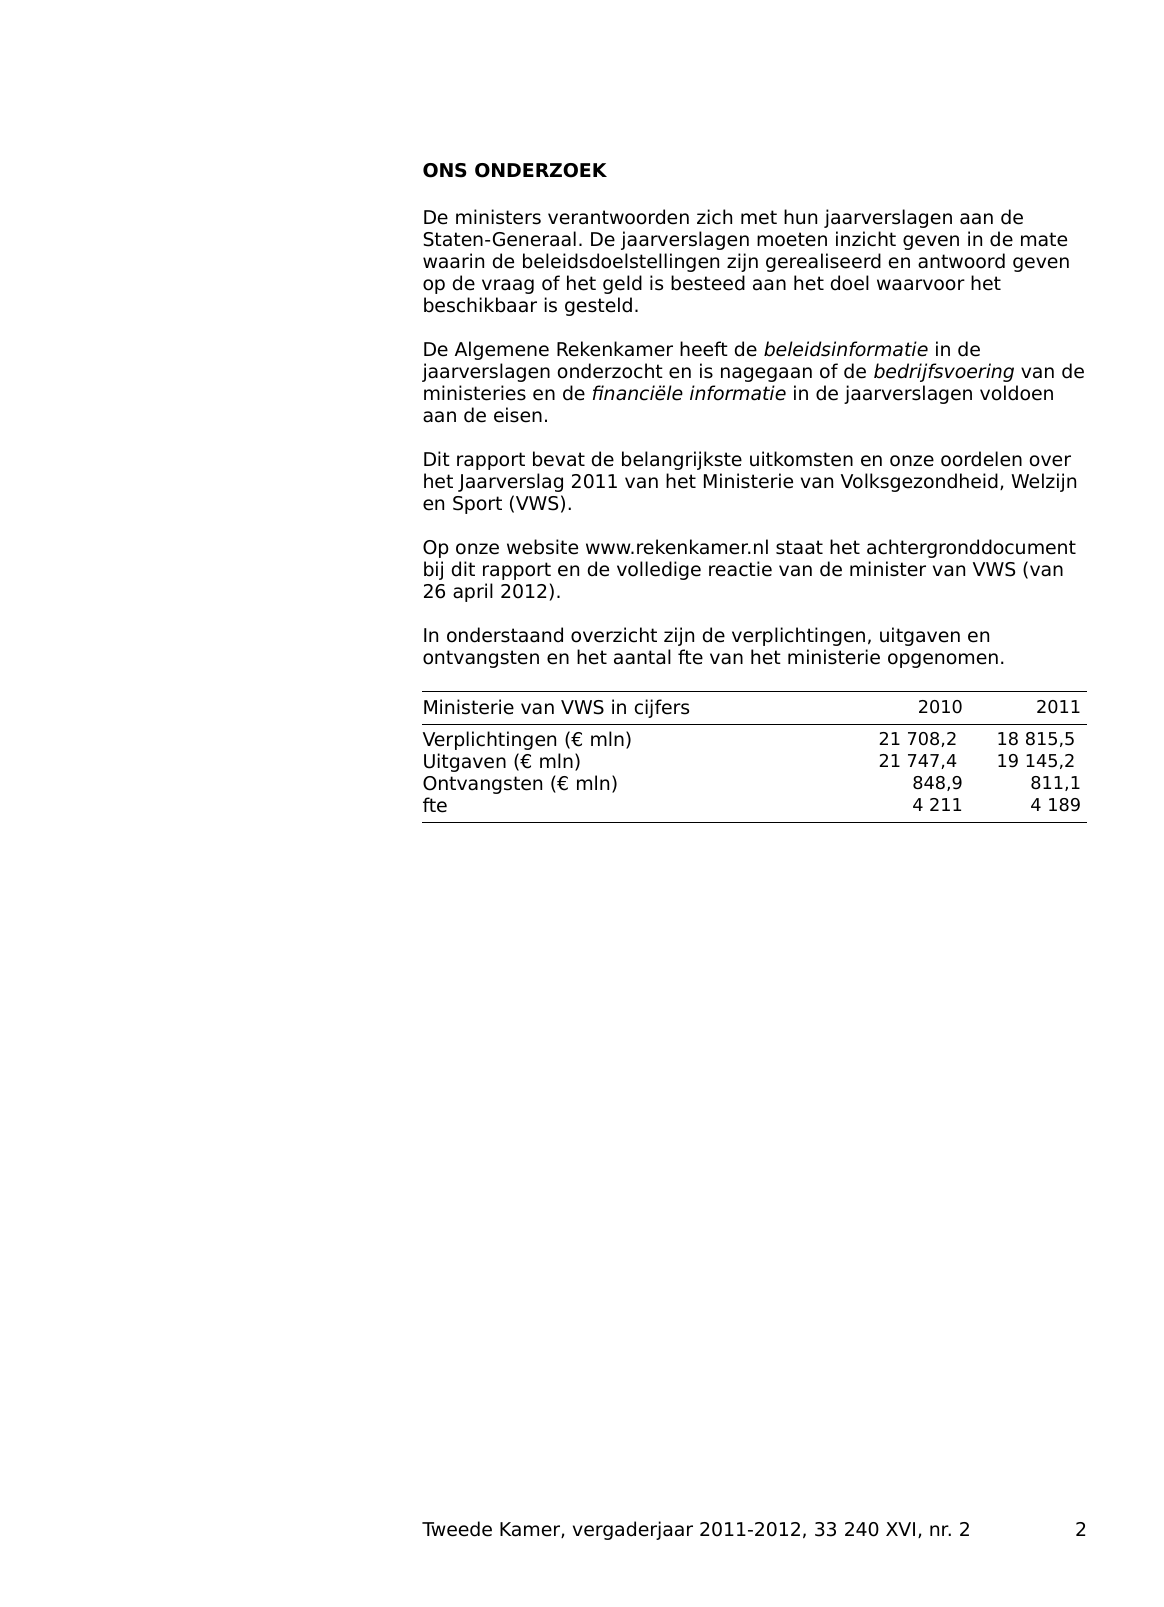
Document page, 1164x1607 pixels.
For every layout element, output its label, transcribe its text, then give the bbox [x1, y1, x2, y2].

table_cell 21 747,4 [850, 751, 968, 773]
table_cell Verplichtingen (€ mln) [422, 725, 850, 751]
table_header 2011 [969, 692, 1087, 723]
table_cell fte [422, 795, 850, 822]
text Dit rapport bevat de belangrijkste uitkomsten en onze oordelen over het Jaarverslag 2011 van het Ministerie van Volksgezondheid, Welzijn en Sport (VWS). [422, 449, 1087, 515]
subtitle ONS ONDERZOEK [422, 160, 1087, 182]
table_header Ministerie van VWS in cijfers [422, 692, 850, 723]
text De Algemene Rekenkamer heeft de beleidsinformatie in de jaarverslagen onderzocht en is nagegaan of de bedrijfsvoering van de ministeries en de financiële informatie in de jaarverslagen voldoen aan de eisen. [422, 339, 1087, 427]
table_cell 4 189 [969, 795, 1087, 822]
table_cell 848,9 [850, 773, 968, 795]
table_cell 18 815,5 [969, 725, 1087, 751]
table_cell Ontvangsten (€ mln) [422, 773, 850, 795]
text De ministers verantwoorden zich met hun jaarverslagen aan de Staten-Generaal. De jaarverslagen moeten inzicht geven in de mate waarin de beleidsdoelstellingen zijn gerealiseerd en antwoord geven op de vraag of het geld is besteed aan het doel waarvoor het beschikbaar is gesteld. [422, 207, 1087, 317]
table_header 2010 [850, 692, 968, 723]
table_cell 21 708,2 [850, 725, 968, 751]
table_cell 811,1 [969, 773, 1087, 795]
text Op onze website www.rekenkamer.nl staat het achtergronddocument bij dit rapport en de volledige reactie van de minister van VWS (van 26 april 2012). [422, 537, 1087, 603]
table_cell 19 145,2 [969, 751, 1087, 773]
table_cell Uitgaven (€ mln) [422, 751, 850, 773]
text In onderstaand overzicht zijn de verplichtingen, uitgaven en ontvangsten en het aantal fte van het ministerie opgenomen. [422, 625, 1087, 669]
table_cell 4 211 [850, 795, 968, 822]
